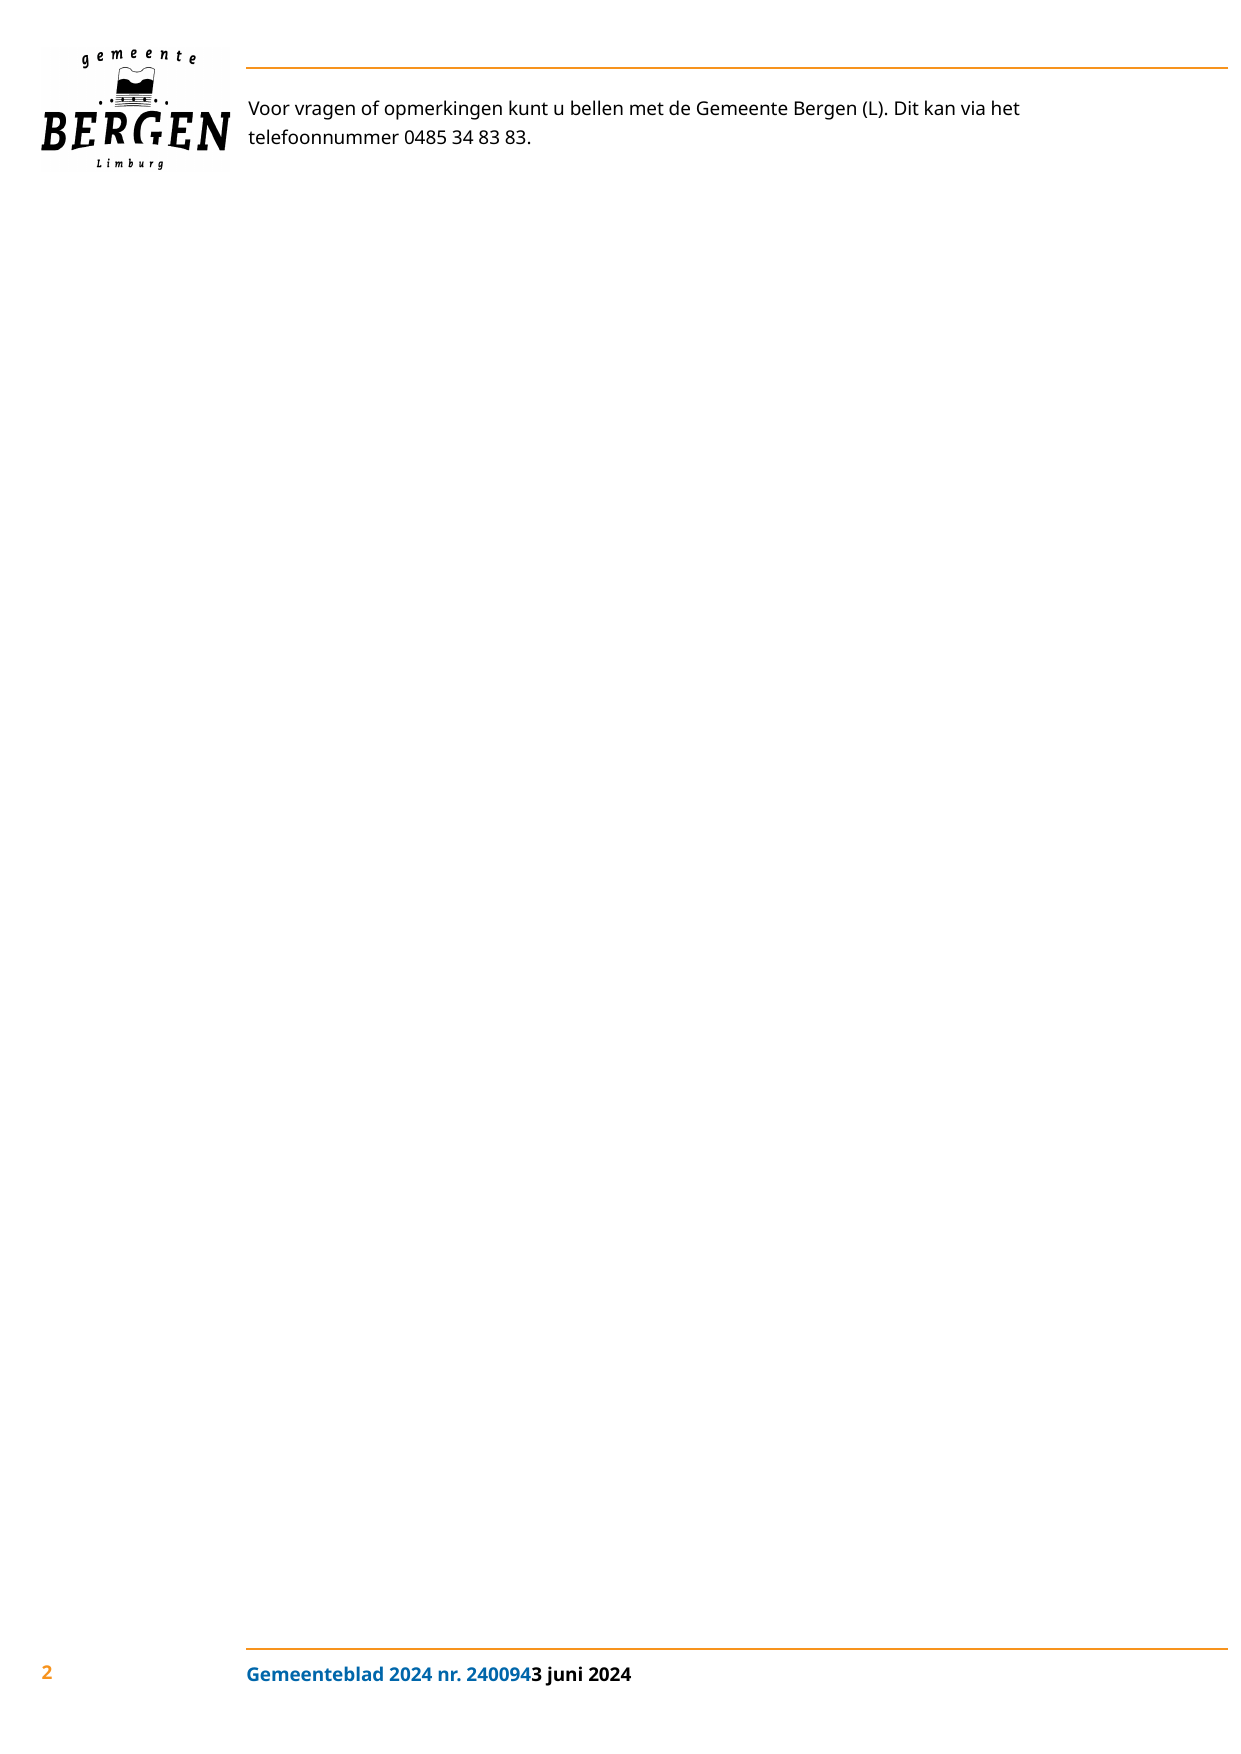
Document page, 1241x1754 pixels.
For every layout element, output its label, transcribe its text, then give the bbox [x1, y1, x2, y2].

text Voor vragen of opmerkingen kunt u bellen met de Gemeente Bergen (L). Dit kan via het telefoonnummer 0485 34 83 83. [248, 95, 1152, 150]
picture [41, 47, 231, 172]
